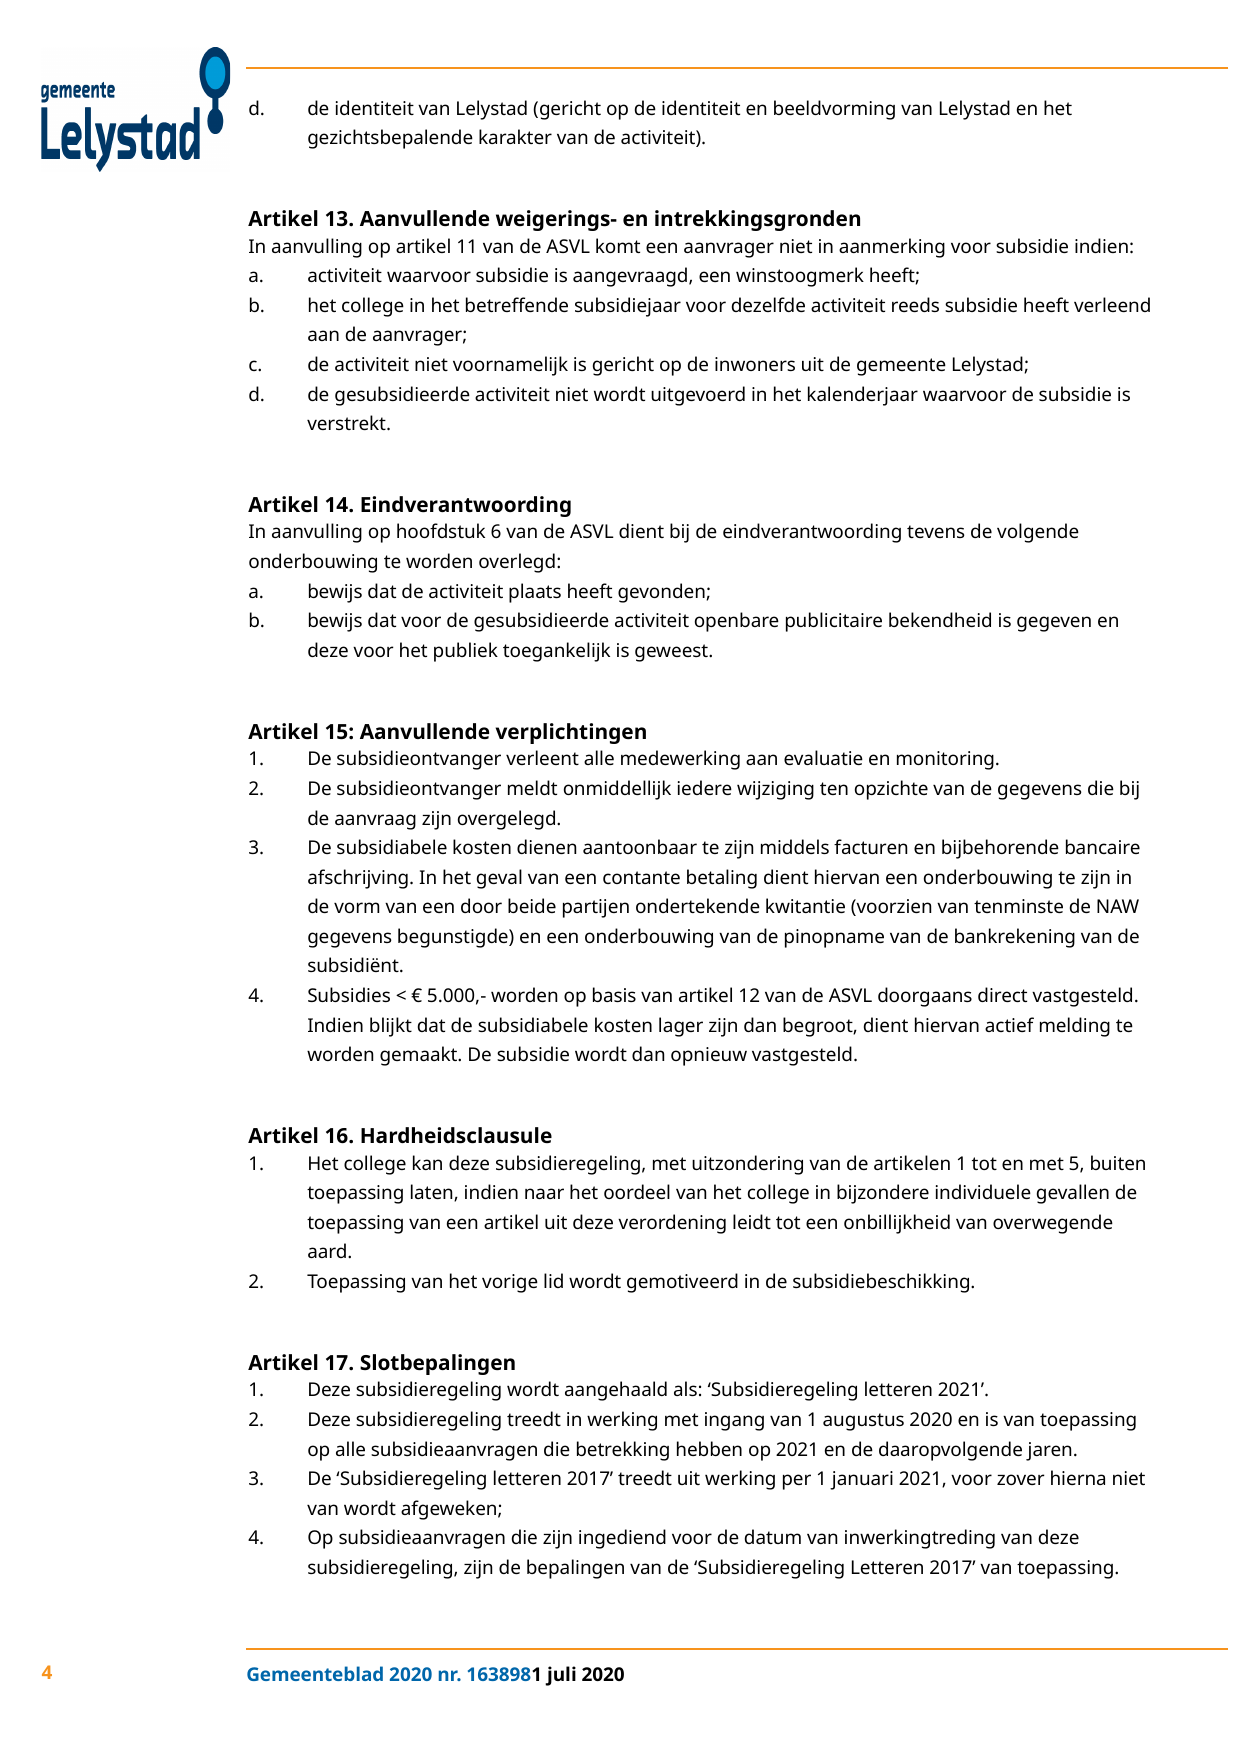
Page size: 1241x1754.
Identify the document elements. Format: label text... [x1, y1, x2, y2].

text Artikel 16. Hardheidsclausule [248, 1121, 1152, 1150]
text In aanvulling op artikel 11 van de ASVL komt een aanvrager niet in aanmerking voor subsidie indien: [248, 233, 1152, 258]
text Artikel 17. Slotbepalingen [248, 1348, 1152, 1377]
text Artikel 15: Aanvullende verplichtingen [248, 717, 1152, 746]
list Deze subsidieregeling wordt aangehaald als: ‘Subsidieregeling letteren 2021’. [248, 1377, 1152, 1402]
list bewijs dat de activiteit plaats heeft gevonden; [248, 578, 1152, 604]
list Deze subsidieregeling treedt in werking met ingang van 1 augustus 2020 en is van toepassing op alle subsidieaanvragen die betrekking hebben op 2021 en de daaropvolgende jaren. [248, 1406, 1152, 1461]
text In aanvulling op hoofdstuk 6 van de ASVL dient bij de eindverantwoording tevens de volgende onderbouwing te worden overlegd: [248, 519, 1152, 574]
text Artikel 14. Eindverantwoording [248, 490, 1152, 519]
list De subsidiabele kosten dienen aantoonbaar te zijn middels facturen en bijbehorende bancaire afschrijving. In het geval van een contante betaling dient hiervan een onderbouwing te zijn in de vorm van een door beide partijen ondertekende kwitantie (voorzien van tenminste de NAW gegevens begunstigde) en een onderbouwing van de pinopname van de bankrekening van de subsidiënt. [248, 834, 1152, 978]
list de activiteit niet voornamelijk is gericht op de inwoners uit de gemeente Lelystad; [248, 351, 1152, 377]
picture [41, 47, 231, 172]
list het college in het betreffende subsidiejaar voor dezelfde activiteit reeds subsidie heeft verleend aan de aanvrager; [248, 292, 1152, 347]
list Subsidies < € 5.000,- worden op basis van artikel 12 van de ASVL doorgaans direct vastgesteld. Indien blijkt dat de subsidiabele kosten lager zijn dan begroot, dient hiervan actief melding te worden gemaakt. De subsidie wordt dan opnieuw vastgesteld. [248, 982, 1152, 1067]
list activiteit waarvoor subsidie is aangevraagd, een winstoogmerk heeft; [248, 262, 1152, 288]
list De subsidieontvanger meldt onmiddellijk iedere wijziging ten opzichte van de gegevens die bij de aanvraag zijn overgelegd. [248, 775, 1152, 830]
text Artikel 13. Aanvullende weigerings- en intrekkingsgronden [248, 204, 1152, 233]
list de identiteit van Lelystad (gericht op de identiteit en beeldvorming van Lelystad en het gezichtsbepalende karakter van de activiteit). [248, 95, 1152, 150]
list Toepassing van het vorige lid wordt gemotiveerd in de subsidiebeschikking. [248, 1268, 1152, 1294]
list de gesubsidieerde activiteit niet wordt uitgevoerd in het kalenderjaar waarvoor de subsidie is verstrekt. [248, 381, 1152, 436]
list De subsidieontvanger verleent alle medewerking aan evaluatie en monitoring. [248, 746, 1152, 771]
list De ‘Subsidieregeling letteren 2017’ treedt uit werking per 1 januari 2021, voor zover hierna niet van wordt afgeweken; [248, 1465, 1152, 1521]
list Het college kan deze subsidieregeling, met uitzondering van de artikelen 1 tot en met 5, buiten toepassing laten, indien naar het oordeel van het college in bijzondere individuele gevallen de toepassing van een artikel uit deze verordening leidt tot een onbillijkheid van overwegende aard. [248, 1150, 1152, 1264]
list bewijs dat voor de gesubsidieerde activiteit openbare publicitaire bekendheid is gegeven en deze voor het publiek toegankelijk is geweest. [248, 607, 1152, 663]
list Op subsidieaanvragen die zijn ingediend voor de datum van inwerkingtreding van deze subsidieregeling, zijn de bepalingen van de ‘Subsidieregeling Letteren 2017’ van toepassing. [248, 1524, 1152, 1580]
